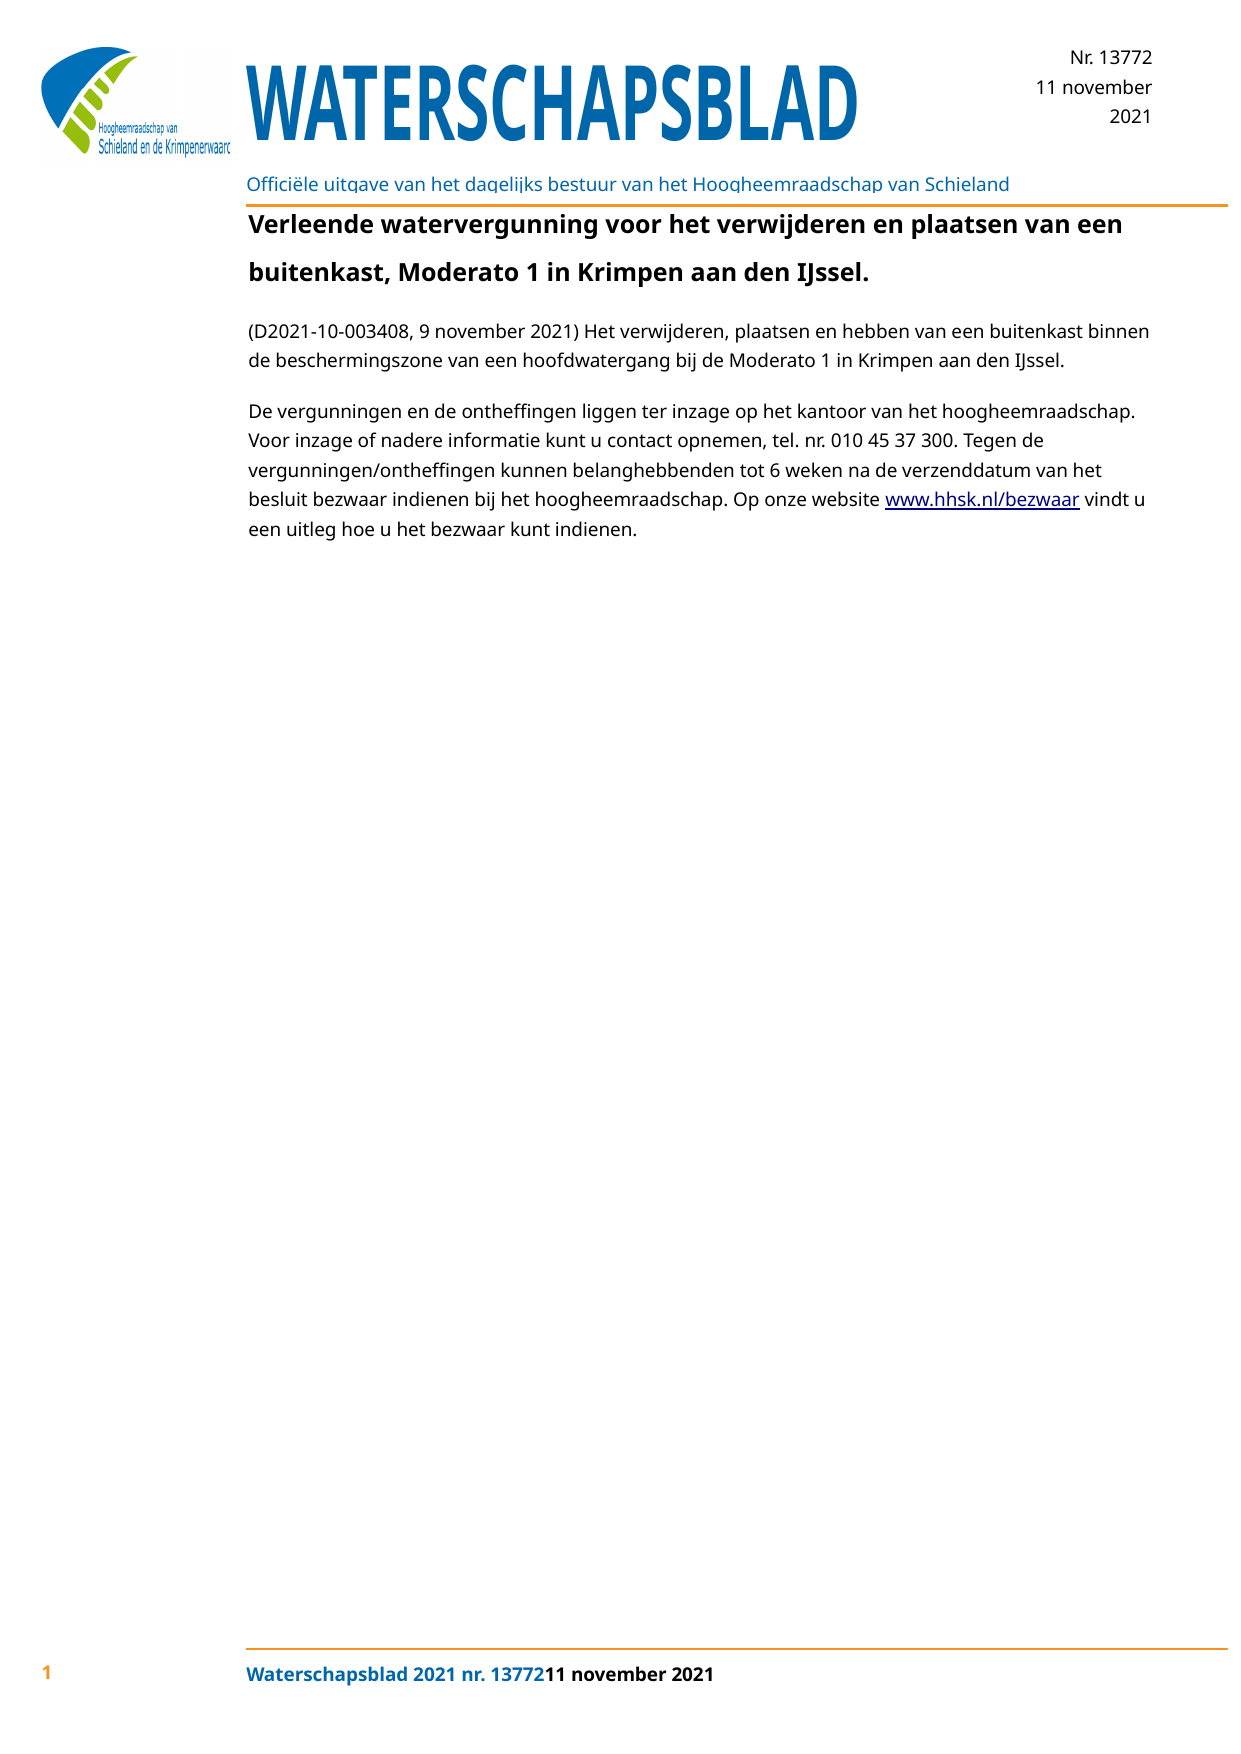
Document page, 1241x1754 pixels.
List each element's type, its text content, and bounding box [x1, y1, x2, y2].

text (D2021-10-003408, 9 november 2021) Het verwijderen, plaatsen en hebben van een buitenkast binnen de beschermingszone van een hoofdwatergang bij de Moderato 1 in Krimpen aan den IJssel. [248, 318, 1152, 373]
picture [41, 47, 231, 172]
text Verleende watervergunning voor het verwijderen en plaatsen van een buitenkast, Moderato 1 in Krimpen aan den IJssel. [248, 207, 1152, 288]
text De vergunningen en de ontheffingen liggen ter inzage op het kantoor van het hoogheemraadschap. Voor inzage of nadere informatie kunt u contact opnemen, tel. nr. 010 45 37 300. Tegen de vergunningen/ontheffingen kunnen belanghebbenden tot 6 weken na de verzenddatum van het besluit bezwaar indienen bij het hoogheemraadschap. Op onze website www.hhsk.nl/bezwaar vindt u een uitleg hoe u het bezwaar kunt indienen. [248, 398, 1152, 542]
